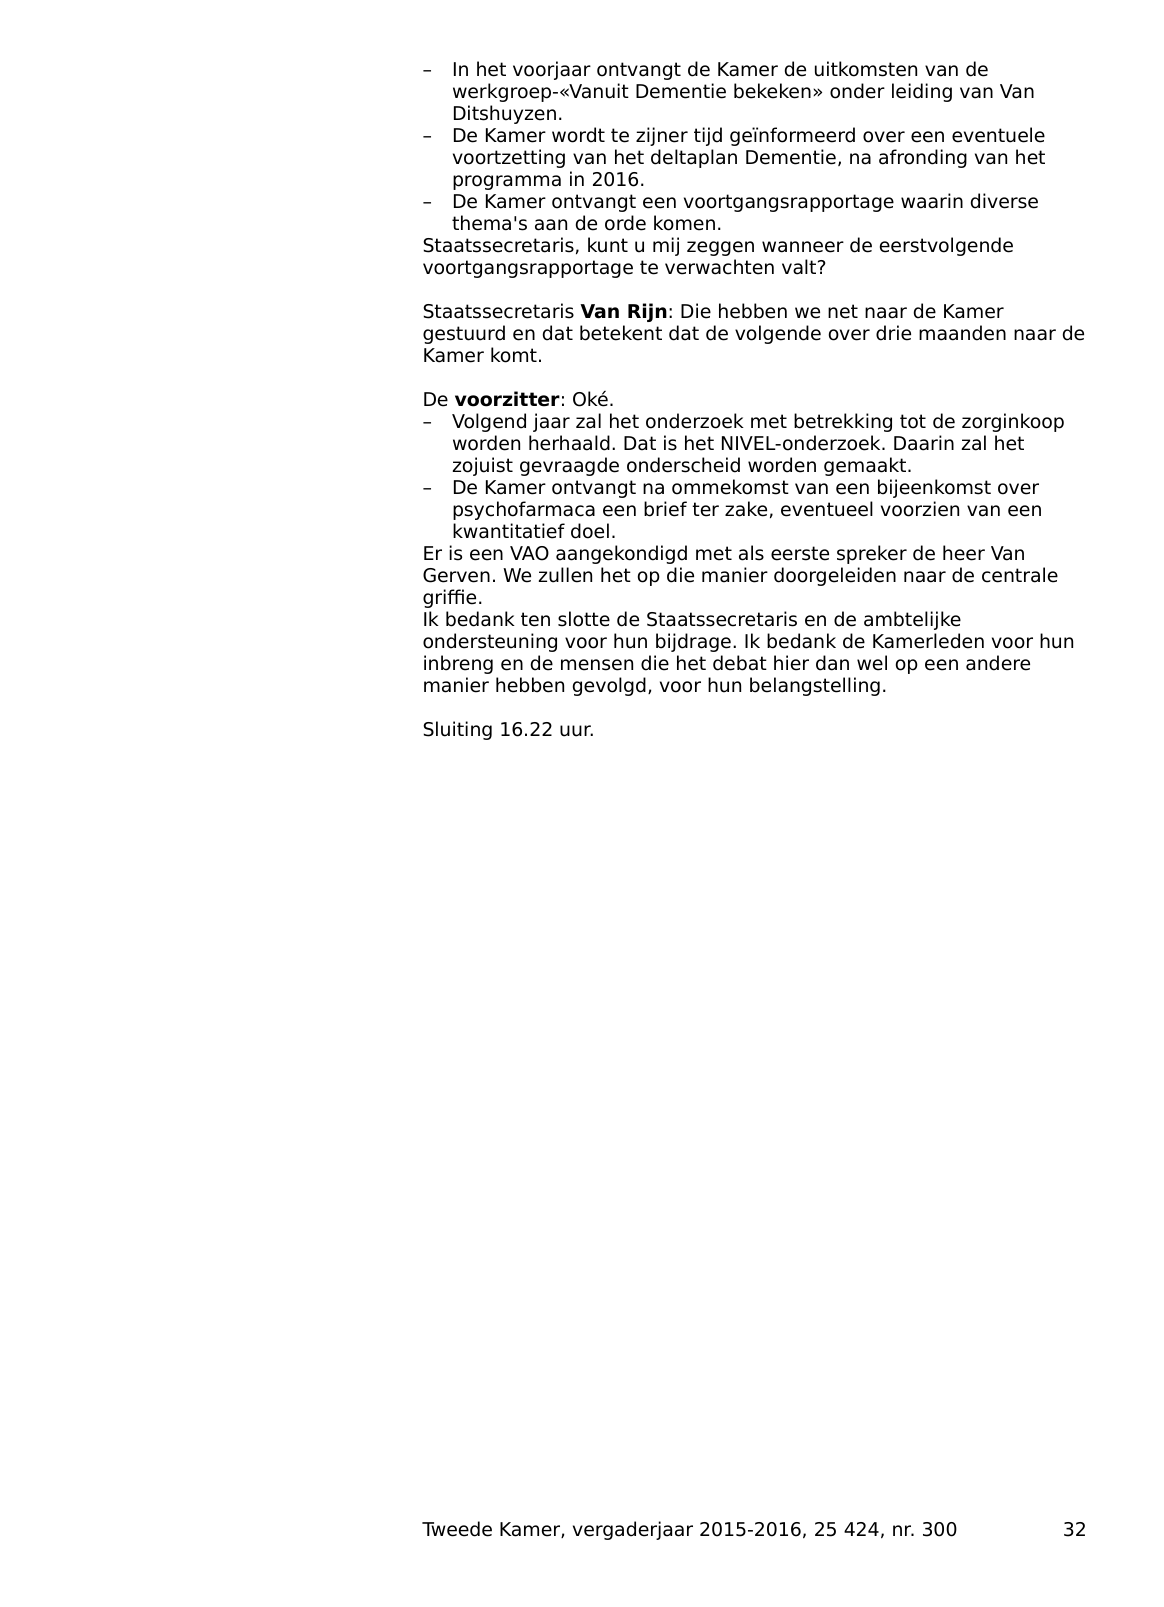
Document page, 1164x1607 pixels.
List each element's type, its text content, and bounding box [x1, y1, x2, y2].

text Sluiting 16.22 uur. [422, 719, 1087, 741]
text – De Kamer ontvangt een voortgangsrapportage waarin diverse thema's aan de orde komen. [422, 191, 1087, 235]
text – De Kamer wordt te zijner tijd geïnformeerd over een eventuele voortzetting van het deltaplan Dementie, na afronding van het programma in 2016. [422, 125, 1087, 191]
text Er is een VAO aangekondigd met als eerste spreker de heer Van Gerven. We zullen het op die manier doorgeleiden naar de centrale griffie. [422, 543, 1087, 609]
text – De Kamer ontvangt na ommekomst van een bijeenkomst over psychofarmaca een brief ter zake, eventueel voorzien van een kwantitatief doel. [422, 477, 1087, 543]
text – Volgend jaar zal het onderzoek met betrekking tot de zorginkoop worden herhaald. Dat is het NIVEL-onderzoek. Daarin zal het zojuist gevraagde onderscheid worden gemaakt. [422, 411, 1087, 477]
text Staatssecretaris Van Rijn: Die hebben we net naar de Kamer gestuurd en dat betekent dat de volgende over drie maanden naar de Kamer komt. [422, 301, 1087, 367]
text Staatssecretaris, kunt u mij zeggen wanneer de eerstvolgende voortgangsrapportage te verwachten valt? [422, 235, 1087, 279]
text Ik bedank ten slotte de Staatssecretaris en de ambtelijke ondersteuning voor hun bijdrage. Ik bedank de Kamerleden voor hun inbreng en de mensen die het debat hier dan wel op een andere manier hebben gevolgd, voor hun belangstelling. [422, 609, 1087, 697]
text De voorzitter: Oké. [422, 389, 1087, 411]
text – In het voorjaar ontvangt de Kamer de uitkomsten van de werkgroep-«Vanuit Dementie bekeken» onder leiding van Van Ditshuyzen. [422, 59, 1087, 125]
